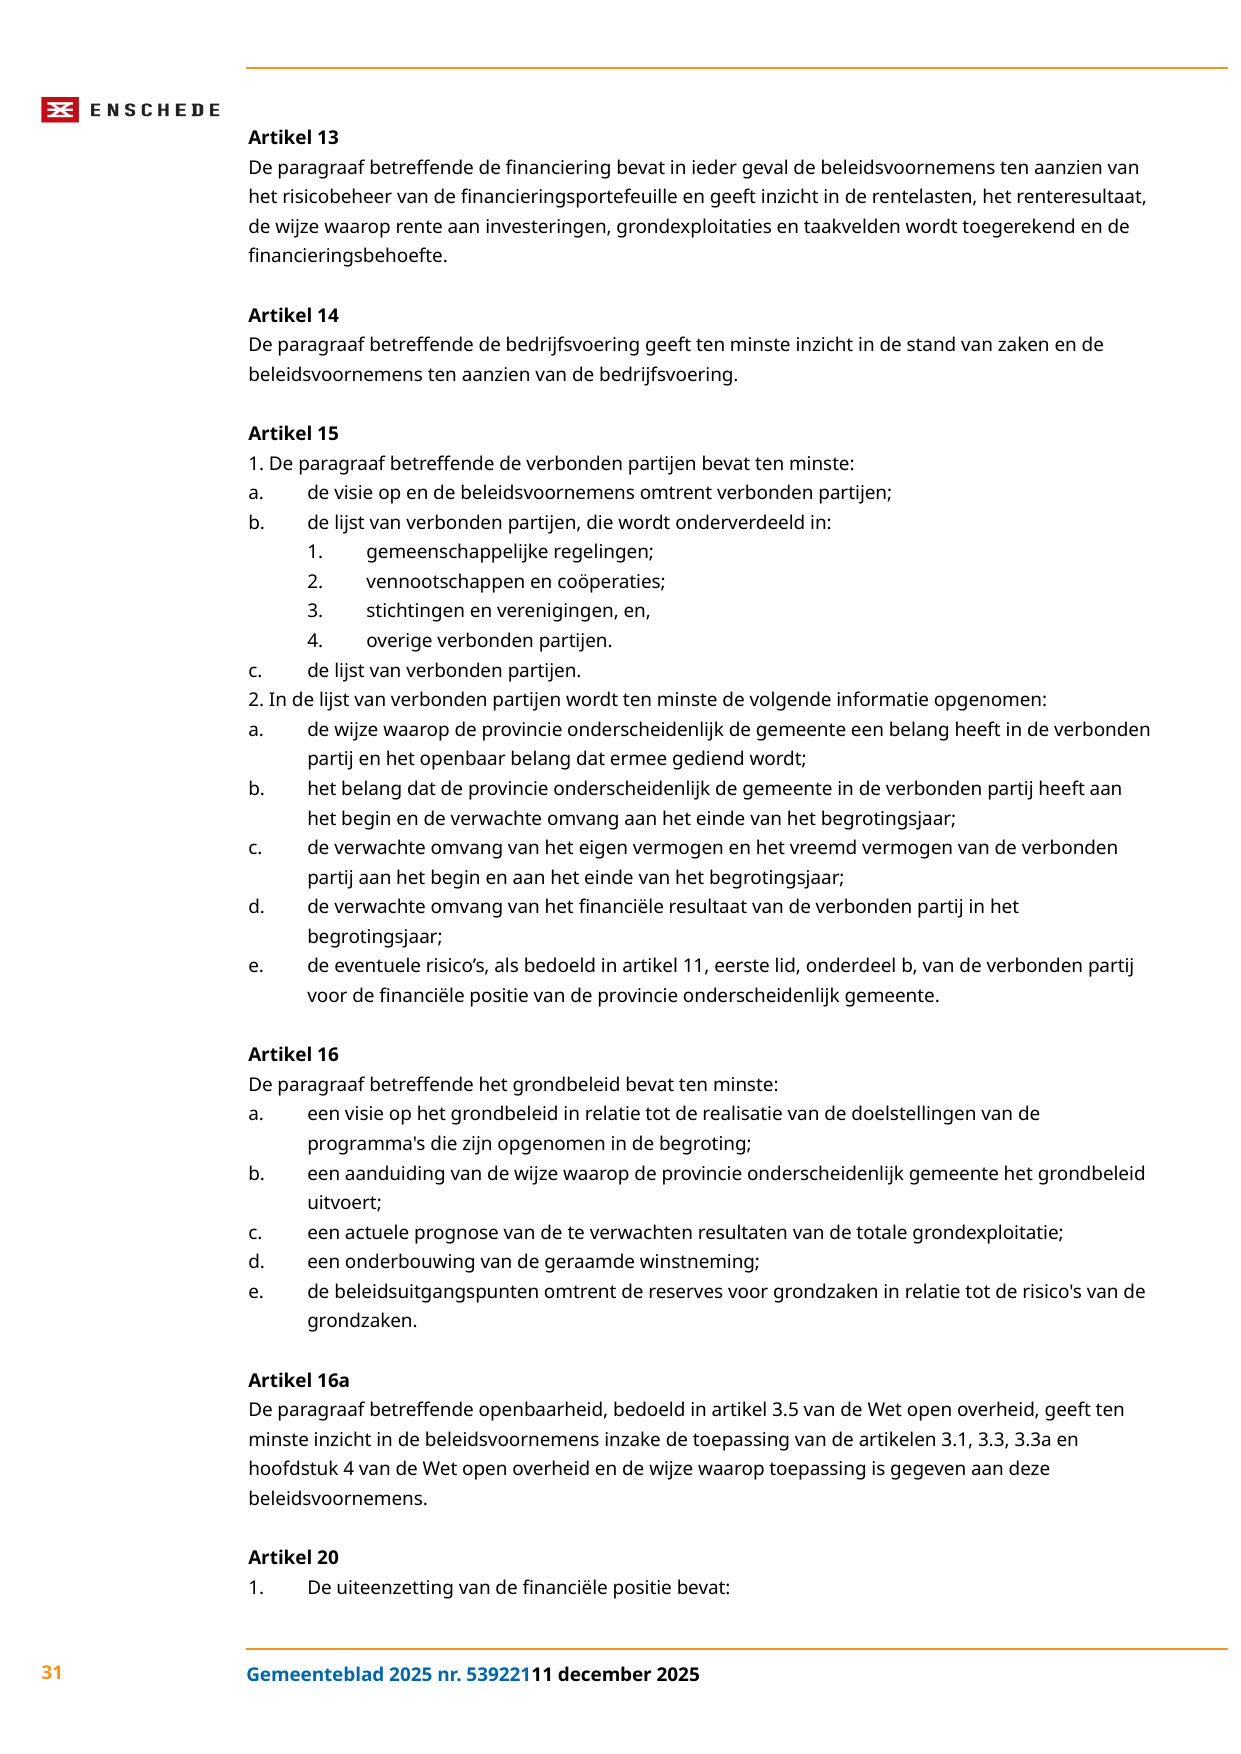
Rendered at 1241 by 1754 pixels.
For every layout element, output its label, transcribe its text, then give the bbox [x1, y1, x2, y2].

text Artikel 20 [248, 1544, 1152, 1570]
text De paragraaf betreffende de financiering bevat in ieder geval de beleidsvoornemens ten aanzien van het risicobeheer van de financieringsportefeuille en geeft inzicht in de rentelasten, het renteresultaat, de wijze waarop rente aan investeringen, grondexploitaties en taakvelden wordt toegerekend en de financieringsbehoefte. [248, 154, 1152, 268]
list de eventuele risico’s, als bedoeld in artikel 11, eerste lid, onderdeel b, van de verbonden partij voor de financiële positie van de provincie onderscheidenlijk gemeente. [248, 953, 1152, 1008]
list De uiteenzetting van de financiële positie bevat: [248, 1574, 1152, 1600]
text Artikel 16 [248, 1041, 1152, 1067]
text De paragraaf betreffende de bedrijfsvoering geeft ten minste inzicht in de stand van zaken en de beleidsvoornemens ten aanzien van de bedrijfsvoering. [248, 331, 1152, 387]
list de verwachte omvang van het financiële resultaat van de verbonden partij in het begrotingsjaar; [248, 893, 1152, 949]
list een actuele prognose van de te verwachten resultaten van de totale grondexploitatie; [248, 1219, 1152, 1245]
text Artikel 16a [248, 1367, 1152, 1393]
list een visie op het grondbeleid in relatie tot de realisatie van de doelstellingen van de programma's die zijn opgenomen in de begroting; [248, 1101, 1152, 1156]
list de visie op en de beleidsvoornemens omtrent verbonden partijen; [248, 479, 1152, 505]
list de beleidsuitgangspunten omtrent de reserves voor grondzaken in relatie tot de risico's van de grondzaken. [248, 1278, 1152, 1333]
list de lijst van verbonden partijen, die wordt onderverdeeld in: [248, 509, 1152, 535]
list de lijst van verbonden partijen. [248, 657, 1152, 683]
list een onderbouwing van de geraamde winstneming; [248, 1248, 1152, 1274]
picture [41, 47, 231, 172]
text De paragraaf betreffende het grondbeleid bevat ten minste: [248, 1071, 1152, 1097]
text 1. De paragraaf betreffende de verbonden partijen bevat ten minste: [248, 450, 1152, 476]
list de verwachte omvang van het eigen vermogen en het vreemd vermogen van de verbonden partij aan het begin en aan het einde van het begrotingsjaar; [248, 834, 1152, 890]
list overige verbonden partijen. [307, 627, 1152, 653]
list de wijze waarop de provincie onderscheidenlijk de gemeente een belang heeft in de verbonden partij en het openbaar belang dat ermee gediend wordt; [248, 716, 1152, 771]
list een aanduiding van de wijze waarop de provincie onderscheidenlijk gemeente het grondbeleid uitvoert; [248, 1160, 1152, 1215]
text 2. In de lijst van verbonden partijen wordt ten minste de volgende informatie opgenomen: [248, 686, 1152, 712]
list stichtingen en verenigingen, en, [307, 598, 1152, 623]
list gemeenschappelijke regelingen; [307, 538, 1152, 564]
list vennootschappen en coöperaties; [307, 568, 1152, 594]
text Artikel 13 [248, 124, 1152, 150]
list het belang dat de provincie onderscheidenlijk de gemeente in de verbonden partij heeft aan het begin en de verwachte omvang aan het einde van het begrotingsjaar; [248, 775, 1152, 831]
text Artikel 14 [248, 302, 1152, 328]
text Artikel 15 [248, 420, 1152, 446]
text De paragraaf betreffende openbaarheid, bedoeld in artikel 3.5 van de Wet open overheid, geeft ten minste inzicht in de beleidsvoornemens inzake de toepassing van de artikelen 3.1, 3.3, 3.3a en hoofdstuk 4 van de Wet open overheid en de wijze waarop toepassing is gegeven aan deze beleidsvoornemens. [248, 1396, 1152, 1511]
